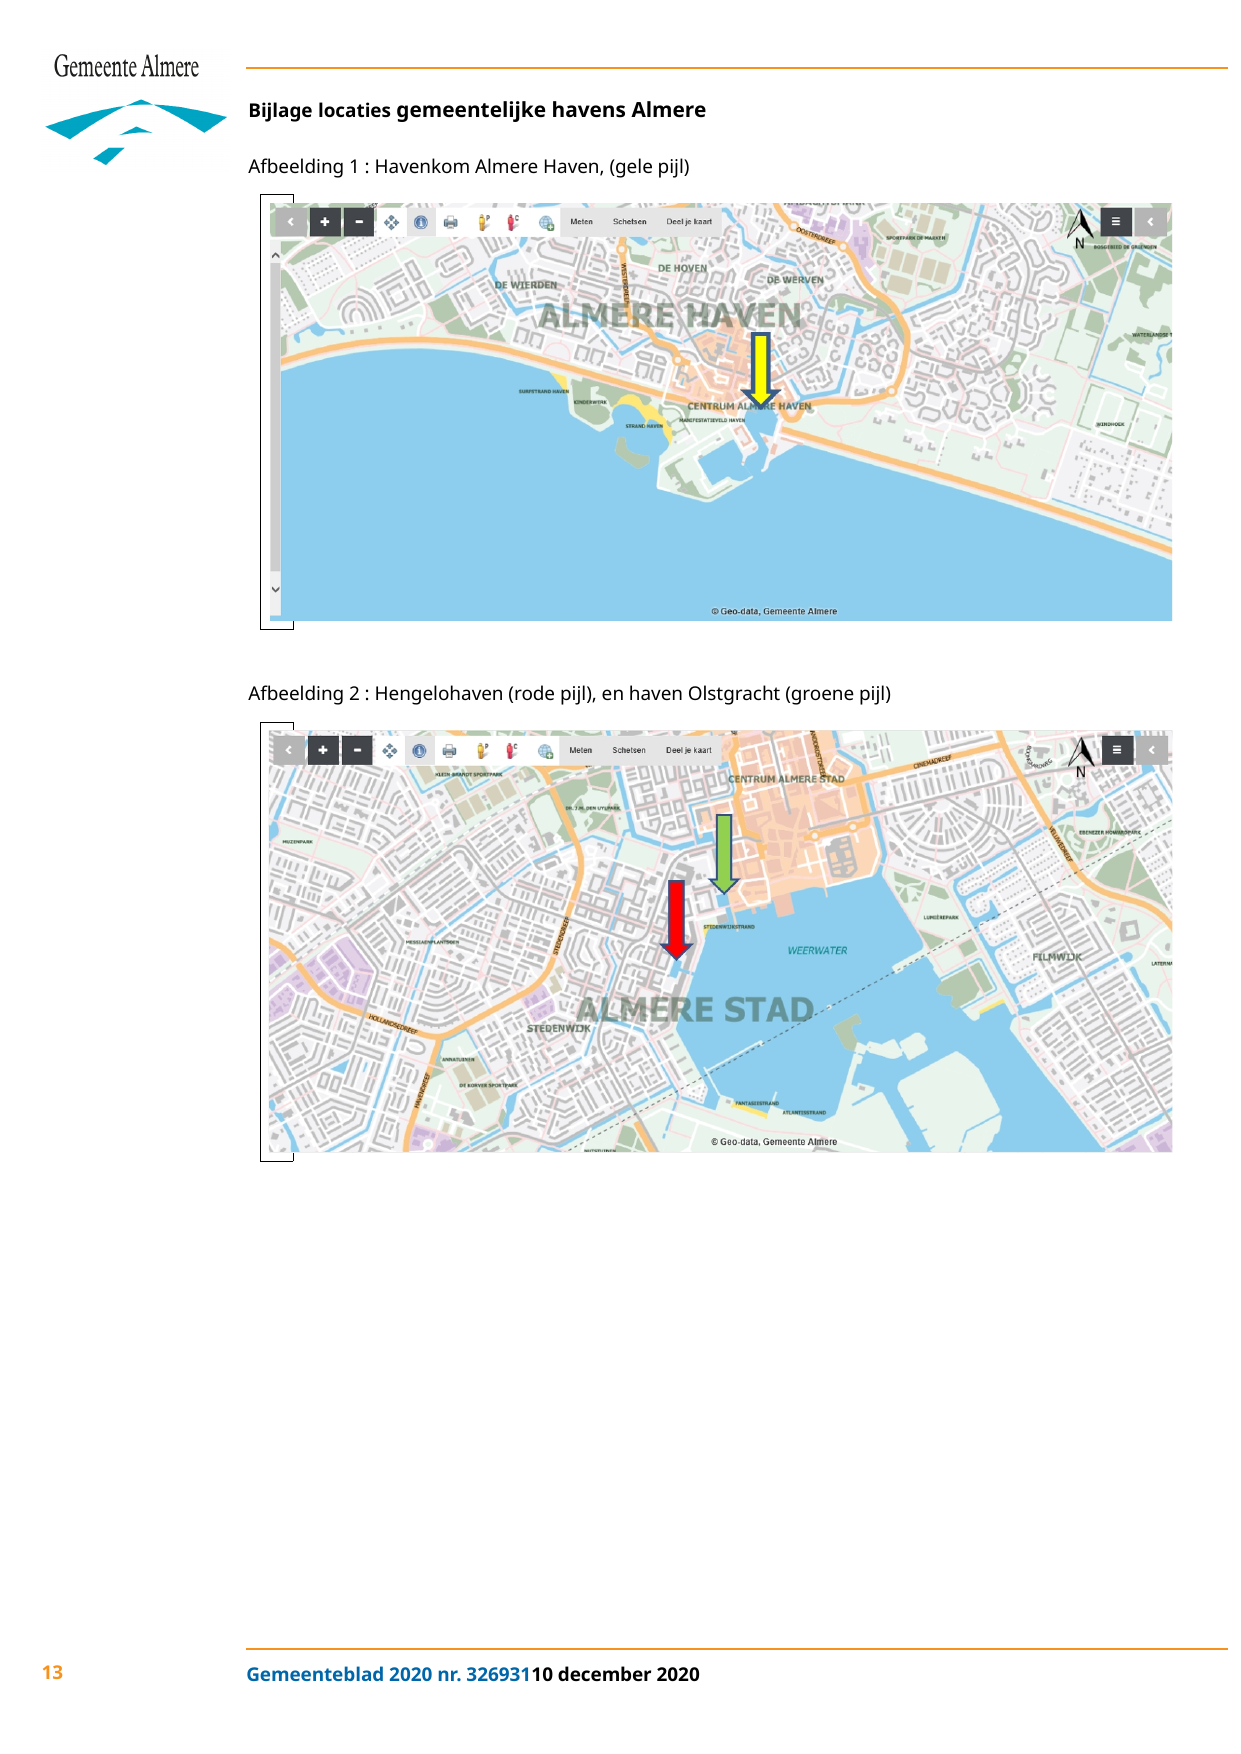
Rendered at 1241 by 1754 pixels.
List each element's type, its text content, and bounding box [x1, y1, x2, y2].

text Afbeelding 2 : Hengelohaven (rode pijl), en haven Olstgracht (groene pijl) [248, 680, 1152, 706]
text Bijlage locaties gemeentelijke havens Almere [248, 95, 1152, 123]
text Afbeelding 1 : Havenkom Almere Haven, (gele pijl) [248, 153, 1152, 179]
picture [268, 203, 1173, 621]
picture [268, 730, 1173, 1153]
picture [41, 47, 231, 172]
